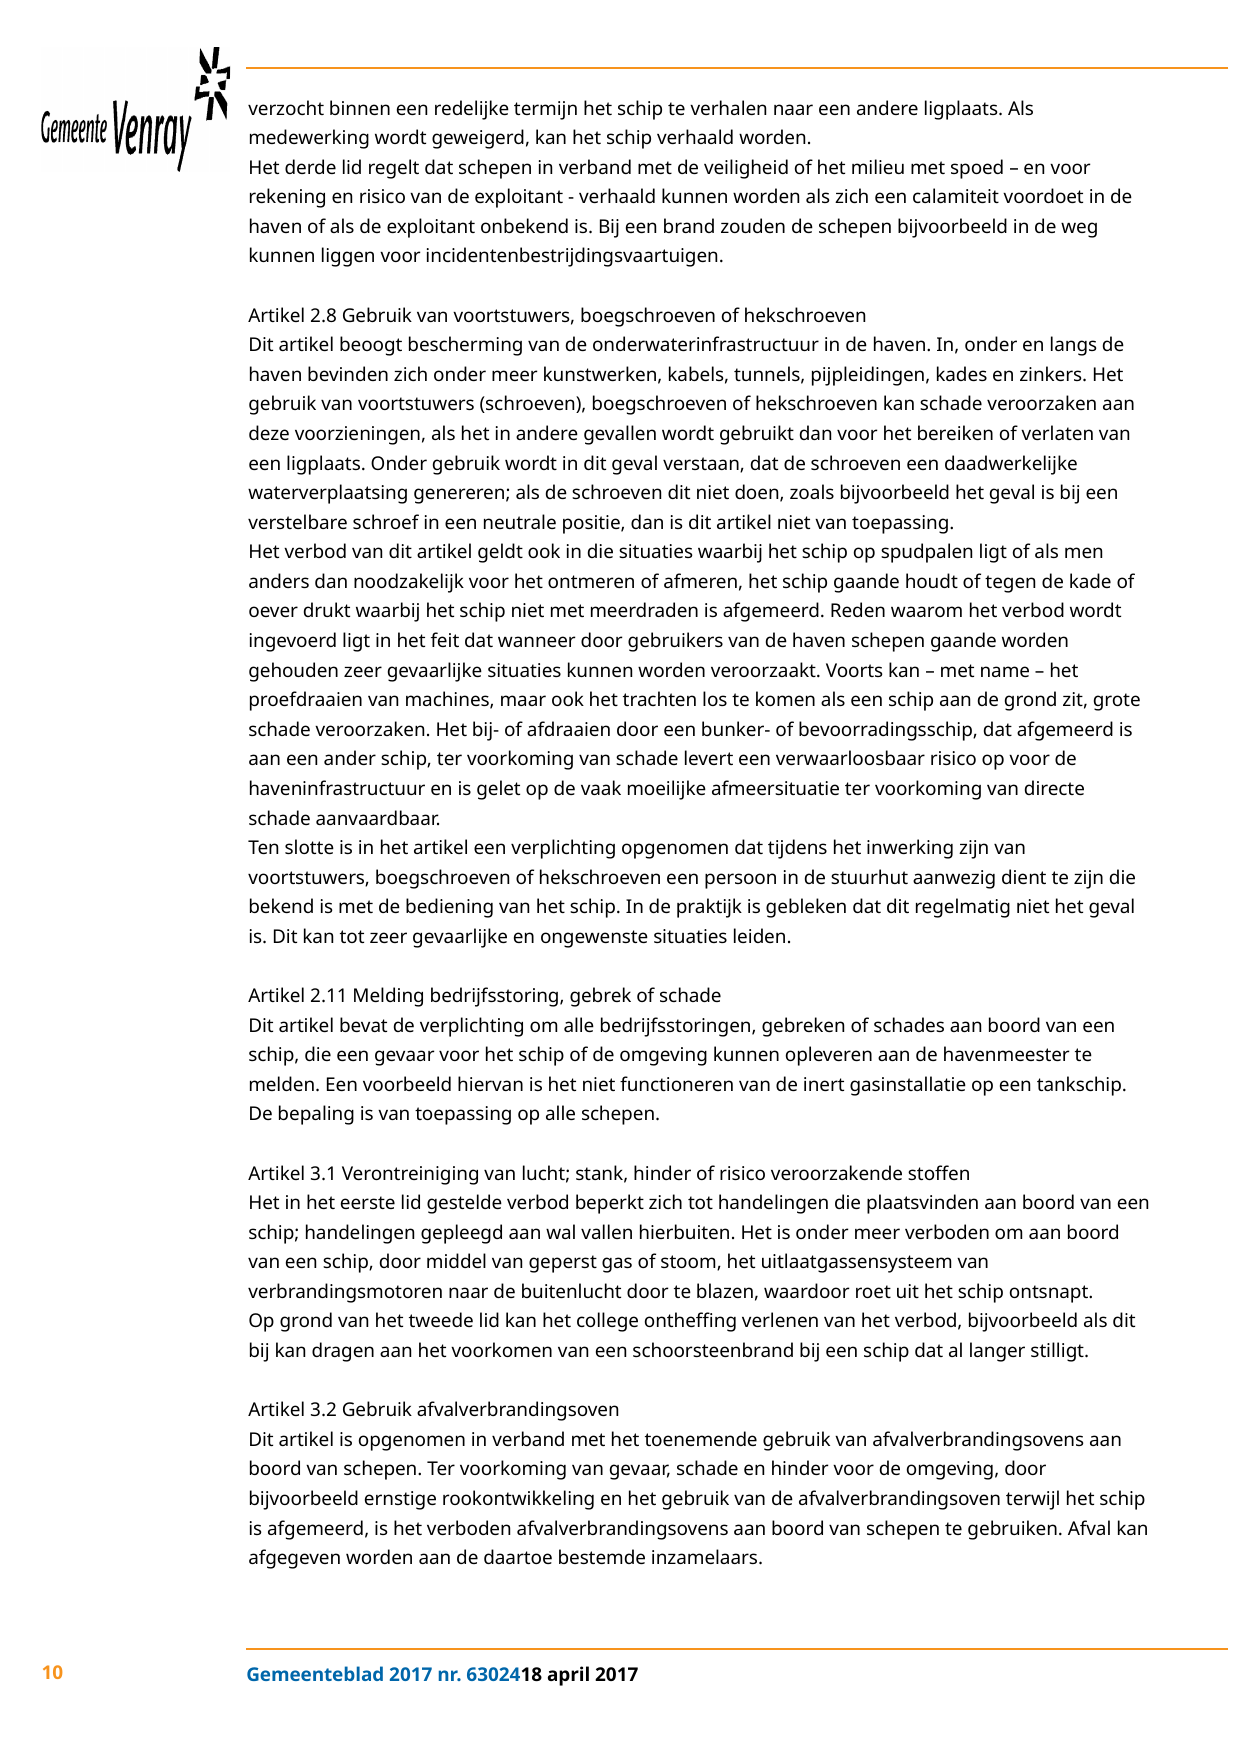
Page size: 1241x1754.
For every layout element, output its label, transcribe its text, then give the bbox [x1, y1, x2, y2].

text Ten slotte is in het artikel een verplichting opgenomen dat tijdens het inwerking zijn van voortstuwers, boegschroeven of hekschroeven een persoon in de stuurhut aanwezig dient te zijn die bekend is met de bediening van het schip. In de praktijk is gebleken dat dit regelmatig niet het geval is. Dit kan tot zeer gevaarlijke en ongewenste situaties leiden. [248, 834, 1152, 949]
text verzocht binnen een redelijke termijn het schip te verhalen naar een andere ligplaats. Als medewerking wordt geweigerd, kan het schip verhaald worden. [248, 95, 1152, 150]
picture [41, 47, 231, 172]
text Artikel 2.11 Melding bedrijfsstoring, gebrek of schade [248, 982, 1152, 1008]
text Artikel 3.2 Gebruik afvalverbrandingsoven [248, 1396, 1152, 1422]
text Artikel 3.1 Verontreiniging van lucht; stank, hinder of risico veroorzakende stoffen [248, 1160, 1152, 1186]
text Artikel 2.8 Gebruik van voortstuwers, boegschroeven of hekschroeven [248, 302, 1152, 328]
text Het derde lid regelt dat schepen in verband met de veiligheid of het milieu met spoed – en voor rekening en risico van de exploitant - verhaald kunnen worden als zich een calamiteit voordoet in de haven of als de exploitant onbekend is. Bij een brand zouden de schepen bijvoorbeeld in de weg kunnen liggen voor incidentenbestrijdingsvaartuigen. [248, 154, 1152, 268]
text Het in het eerste lid gestelde verbod beperkt zich tot handelingen die plaatsvinden aan boord van een schip; handelingen gepleegd aan wal vallen hierbuiten. Het is onder meer verboden om aan boord van een schip, door middel van geperst gas of stoom, het uitlaatgassensysteem van verbrandingsmotoren naar de buitenlucht door te blazen, waardoor roet uit het schip ontsnapt. [248, 1189, 1152, 1304]
text Het verbod van dit artikel geldt ook in die situaties waarbij het schip op spudpalen ligt of als men anders dan noodzakelijk voor het ontmeren of afmeren, het schip gaande houdt of tegen de kade of oever drukt waarbij het schip niet met meerdraden is afgemeerd. Reden waarom het verbod wordt ingevoerd ligt in het feit dat wanneer door gebruikers van de haven schepen gaande worden gehouden zeer gevaarlijke situaties kunnen worden veroorzaakt. Voorts kan – met name – het proefdraaien van machines, maar ook het trachten los te komen als een schip aan de grond zit, grote schade veroorzaken. Het bij- of afdraaien door een bunker- of bevoorradingsschip, dat afgemeerd is aan een ander schip, ter voorkoming van schade levert een verwaarloosbaar risico op voor de haveninfrastructuur en is gelet op de vaak moeilijke afmeersituatie ter voorkoming van directe schade aanvaardbaar. [248, 538, 1152, 831]
text Op grond van het tweede lid kan het college ontheffing verlenen van het verbod, bijvoorbeeld als dit bij kan dragen aan het voorkomen van een schoorsteenbrand bij een schip dat al langer stilligt. [248, 1308, 1152, 1363]
text Dit artikel beoogt bescherming van de onderwaterinfrastructuur in de haven. In, onder en langs de haven bevinden zich onder meer kunstwerken, kabels, tunnels, pijpleidingen, kades en zinkers. Het gebruik van voortstuwers (schroeven), boegschroeven of hekschroeven kan schade veroorzaken aan deze voorzieningen, als het in andere gevallen wordt gebruikt dan voor het bereiken of verlaten van een ligplaats. Onder gebruik wordt in dit geval verstaan, dat de schroeven een daadwerkelijke waterverplaatsing genereren; als de schroeven dit niet doen, zoals bijvoorbeeld het geval is bij een verstelbare schroef in een neutrale positie, dan is dit artikel niet van toepassing. [248, 331, 1152, 535]
text Dit artikel is opgenomen in verband met het toenemende gebruik van afvalverbrandingsovens aan boord van schepen. Ter voorkoming van gevaar, schade en hinder voor de omgeving, door bijvoorbeeld ernstige rookontwikkeling en het gebruik van de afvalverbrandingsoven terwijl het schip is afgemeerd, is het verboden afvalverbrandingsovens aan boord van schepen te gebruiken. Afval kan afgegeven worden aan de daartoe bestemde inzamelaars. [248, 1426, 1152, 1570]
text Dit artikel bevat de verplichting om alle bedrijfsstoringen, gebreken of schades aan boord van een schip, die een gevaar voor het schip of de omgeving kunnen opleveren aan de havenmeester te melden. Een voorbeeld hiervan is het niet functioneren van de inert gasinstallatie op een tankschip. De bepaling is van toepassing op alle schepen. [248, 1012, 1152, 1126]
